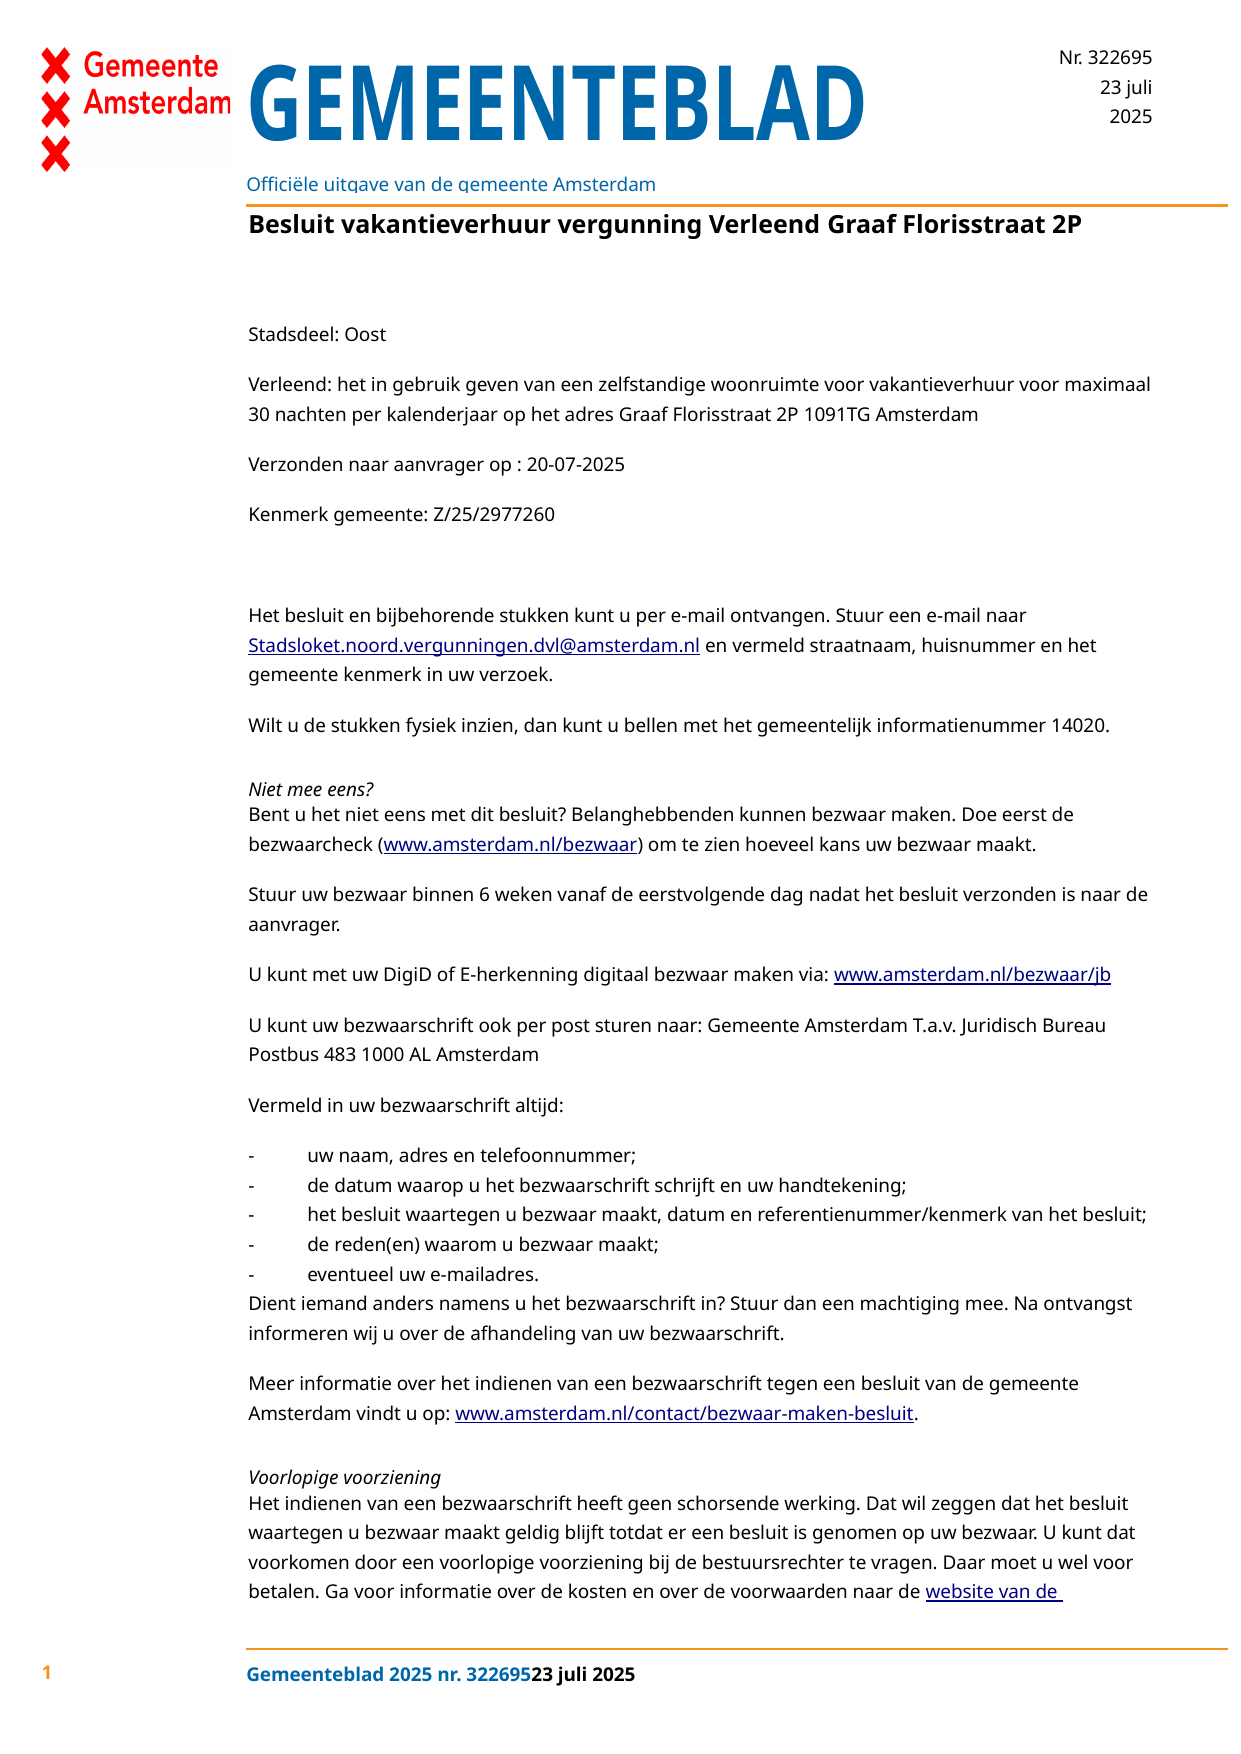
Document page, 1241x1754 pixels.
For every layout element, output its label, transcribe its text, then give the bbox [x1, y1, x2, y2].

list het besluit waartegen u bezwaar maakt, datum en referentienummer/kenmerk van het besluit; [248, 1202, 1152, 1227]
list uw naam, adres en telefoonnummer; [248, 1142, 1152, 1168]
text Stuur uw bezwaar binnen 6 weken vanaf de eerstvolgende dag nadat het besluit verzonden is naar de aanvrager. [248, 882, 1152, 937]
text Bent u het niet eens met dit besluit? Belanghebbenden kunnen bezwaar maken. Doe eerst de bezwaarcheck (www.amsterdam.nl/bezwaar) om te zien hoeveel kans uw bezwaar maakt. [248, 802, 1152, 857]
text Verleend: het in gebruik geven van een zelfstandige woonruimte voor vakantieverhuur voor maximaal 30 nachten per kalenderjaar op het adres Graaf Florisstraat 2P 1091TG Amsterdam [248, 371, 1152, 426]
text Stadsdeel: Oost [248, 321, 1152, 346]
text Niet mee eens? [248, 776, 1152, 802]
text Voorlopige voorziening [248, 1464, 1152, 1490]
text U kunt met uw DigiD of E-herkenning digitaal bezwaar maken via: www.amsterdam.nl/bezwaar/jb [248, 962, 1152, 987]
list de reden(en) waarom u bezwaar maakt; [248, 1231, 1152, 1257]
text U kunt uw bezwaarschrift ook per post sturen naar: Gemeente Amsterdam T.a.v. Juridisch Bureau Postbus 483 1000 AL Amsterdam [248, 1012, 1152, 1067]
list eventueel uw e-mailadres. [248, 1261, 1152, 1287]
text Wilt u de stukken fysiek inzien, dan kunt u bellen met het gemeentelijk informatienummer 14020. [248, 712, 1152, 738]
text Meer informatie over het indienen van een bezwaarschrift tegen een besluit van de gemeente Amsterdam vindt u op: www.amsterdam.nl/contact/bezwaar-maken-besluit. [248, 1370, 1152, 1426]
text Kenmerk gemeente: Z/25/2977260 [248, 502, 1152, 527]
text Het indienen van een bezwaarschrift heeft geen schorsende werking. Dat wil zeggen dat het besluit waartegen u bezwaar maakt geldig blijft totdat er een besluit is genomen op uw bezwaar. U kunt dat voorkomen door een voorlopige voorziening bij de bestuursrechter te vragen. Daar moet u wel voor betalen. Ga voor informatie over de kosten en over de voorwaarden naar de website van de [248, 1490, 1152, 1604]
picture [41, 47, 231, 172]
list de datum waarop u het bezwaarschrift schrijft en uw handtekening; [248, 1172, 1152, 1198]
text Het besluit en bijbehorende stukken kunt u per e-mail ontvangen. Stuur een e-mail naar Stadsloket.noord.vergunningen.dvl@amsterdam.nl en vermeld straatnaam, huisnummer en het gemeente kenmerk in uw verzoek. [248, 602, 1152, 687]
text Verzonden naar aanvrager op : 20-07-2025 [248, 451, 1152, 477]
text Vermeld in uw bezwaarschrift altijd: [248, 1092, 1152, 1118]
text Besluit vakantieverhuur vergunning Verleend Graaf Florisstraat 2P [248, 207, 1152, 241]
text Dient iemand anders namens u het bezwaarschrift in? Stuur dan een machtiging mee. Na ontvangst informeren wij u over de afhandeling van uw bezwaarschrift. [248, 1290, 1152, 1346]
